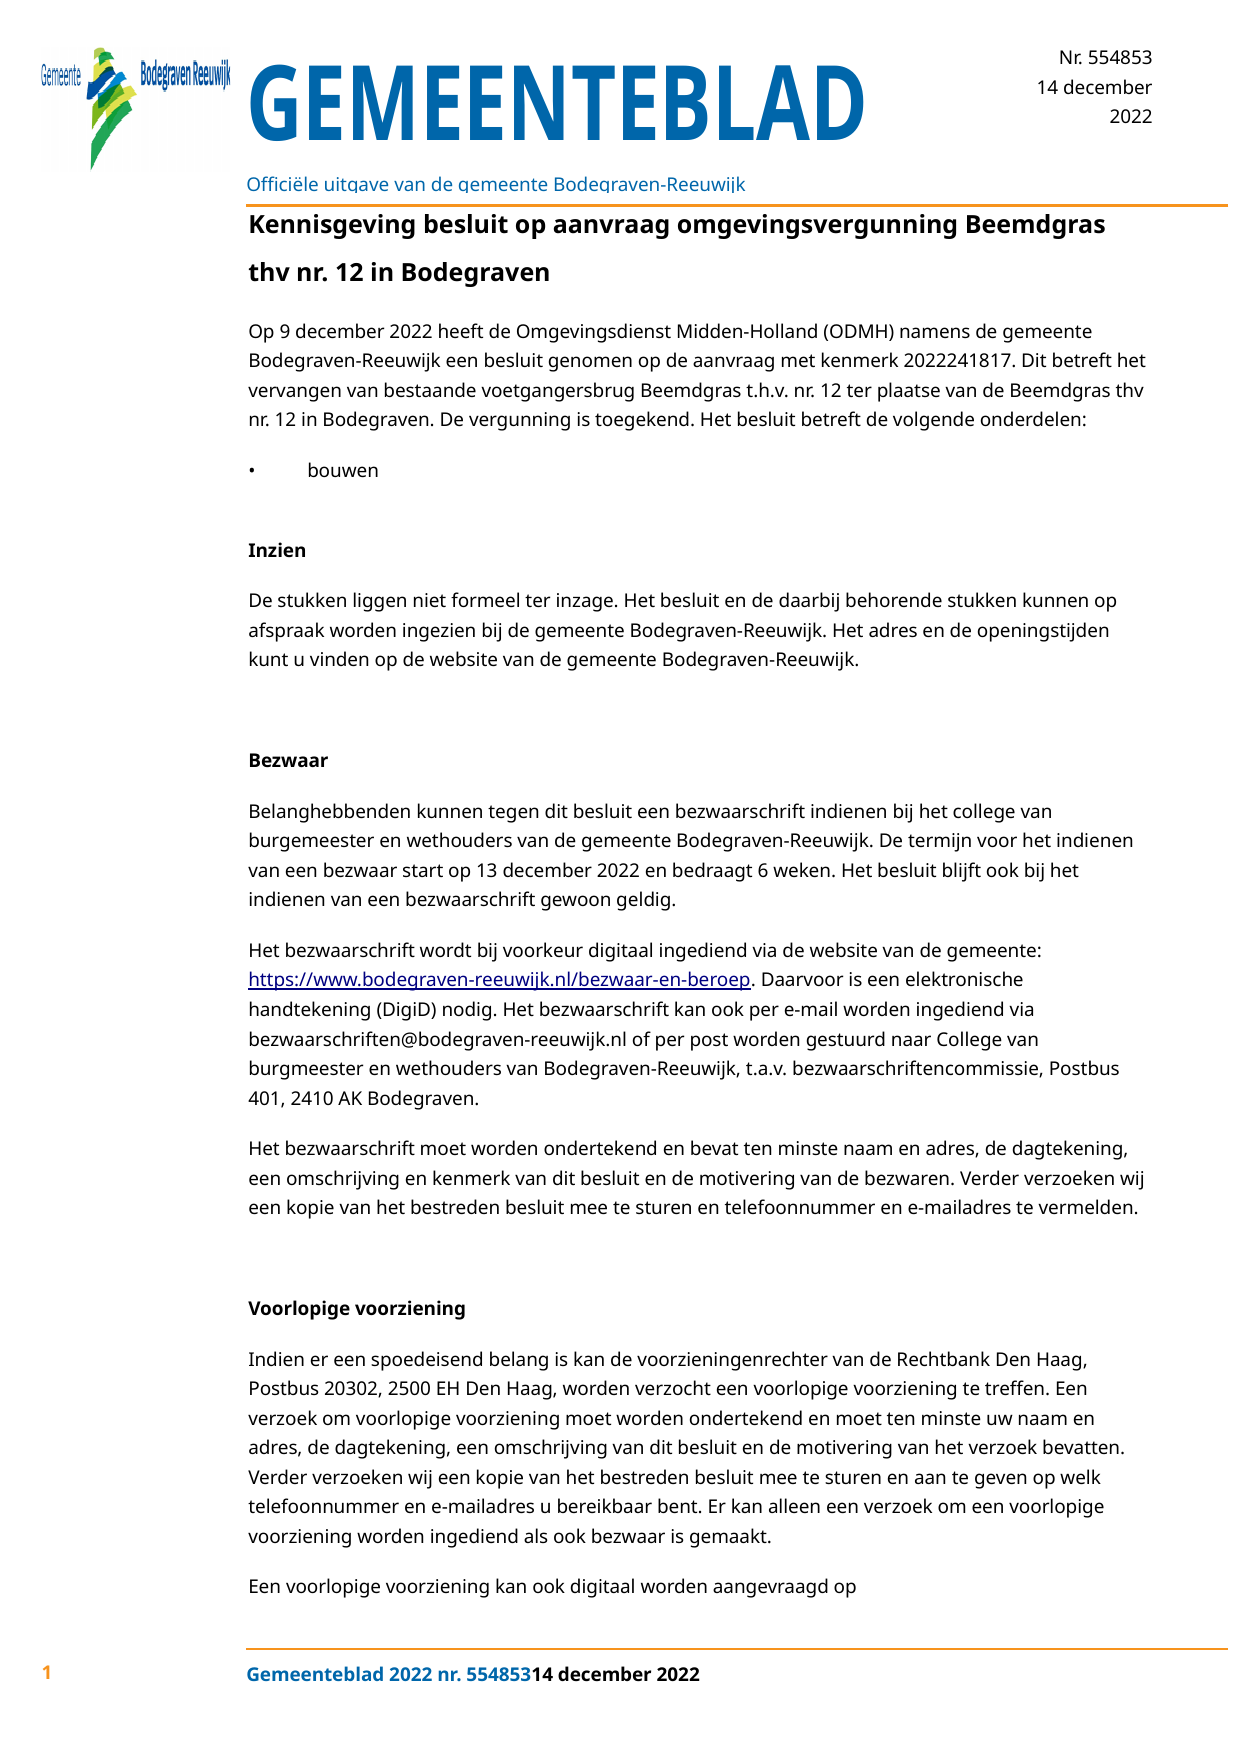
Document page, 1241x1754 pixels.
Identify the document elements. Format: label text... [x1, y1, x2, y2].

text Kennisgeving besluit op aanvraag omgevingsvergunning Beemdgras thv nr. 12 in Bodegraven [248, 207, 1152, 288]
text Het bezwaarschrift moet worden ondertekend en bevat ten minste naam en adres, de dagtekening, een omschrijving en kenmerk van dit besluit en de motivering van de bezwaren. Verder verzoeken wij een kopie van het bestreden besluit mee te sturen en telefoonnummer en e-mailadres te vermelden. [248, 1135, 1152, 1220]
text Het bezwaarschrift wordt bij voorkeur digitaal ingediend via de website van de gemeente: https://www.bodegraven-reeuwijk.nl/bezwaar-en-beroep. Daarvoor is een elektronische handtekening (DigiD) nodig. Het bezwaarschrift kan ook per e-mail worden ingediend via bezwaarschriften@bodegraven-reeuwijk.nl of per post worden gestuurd naar College van burgmeester en wethouders van Bodegraven-Reeuwijk, t.a.v. bezwaarschriftencommissie, Postbus 401, 2410 AK Bodegraven. [248, 937, 1152, 1111]
text Een voorlopige voorziening kan ook digitaal worden aangevraagd op [248, 1574, 1152, 1599]
text Inzien [248, 537, 1152, 563]
text Belanghebbenden kunnen tegen dit besluit een bezwaarschrift indienen bij het college van burgemeester en wethouders van de gemeente Bodegraven-Reeuwijk. De termijn voor het indienen van een bezwaar start op 13 december 2022 en bedraagt 6 weken. Het besluit blijft ook bij het indienen van een bezwaarschrift gewoon geldig. [248, 798, 1152, 912]
text Voorlopige voorziening [248, 1295, 1152, 1321]
text De stukken liggen niet formeel ter inzage. Het besluit en de daarbij behorende stukken kunnen op afspraak worden ingezien bij de gemeente Bodegraven-Reeuwijk. Het adres en de openingstijden kunt u vinden op de website van de gemeente Bodegraven-Reeuwijk. [248, 587, 1152, 672]
list bouwen [248, 457, 1152, 483]
text Indien er een spoedeisend belang is kan de voorzieningenrechter van de Rechtbank Den Haag, Postbus 20302, 2500 EH Den Haag, worden verzocht een voorlopige voorziening te treffen. Een verzoek om voorlopige voorziening moet worden ondertekend en moet ten minste uw naam en adres, de dagtekening, een omschrijving van dit besluit en de motivering van het verzoek bevatten. Verder verzoeken wij een kopie van het bestreden besluit mee te sturen en aan te geven op welk telefoonnummer en e-mailadres u bereikbaar bent. Er kan alleen een verzoek om een voorlopige voorziening worden ingediend als ook bezwaar is gemaakt. [248, 1346, 1152, 1549]
text Bezwaar [248, 747, 1152, 773]
text Op 9 december 2022 heeft de Omgevingsdienst Midden-Holland (ODMH) namens de gemeente Bodegraven-Reeuwijk een besluit genomen op de aanvraag met kenmerk 2022241817. Dit betreft het vervangen van bestaande voetgangersbrug Beemdgras t.h.v. nr. 12 ter plaatse van de Beemdgras thv nr. 12 in Bodegraven. De vergunning is toegekend. Het besluit betreft de volgende onderdelen: [248, 318, 1152, 432]
picture [41, 47, 231, 172]
